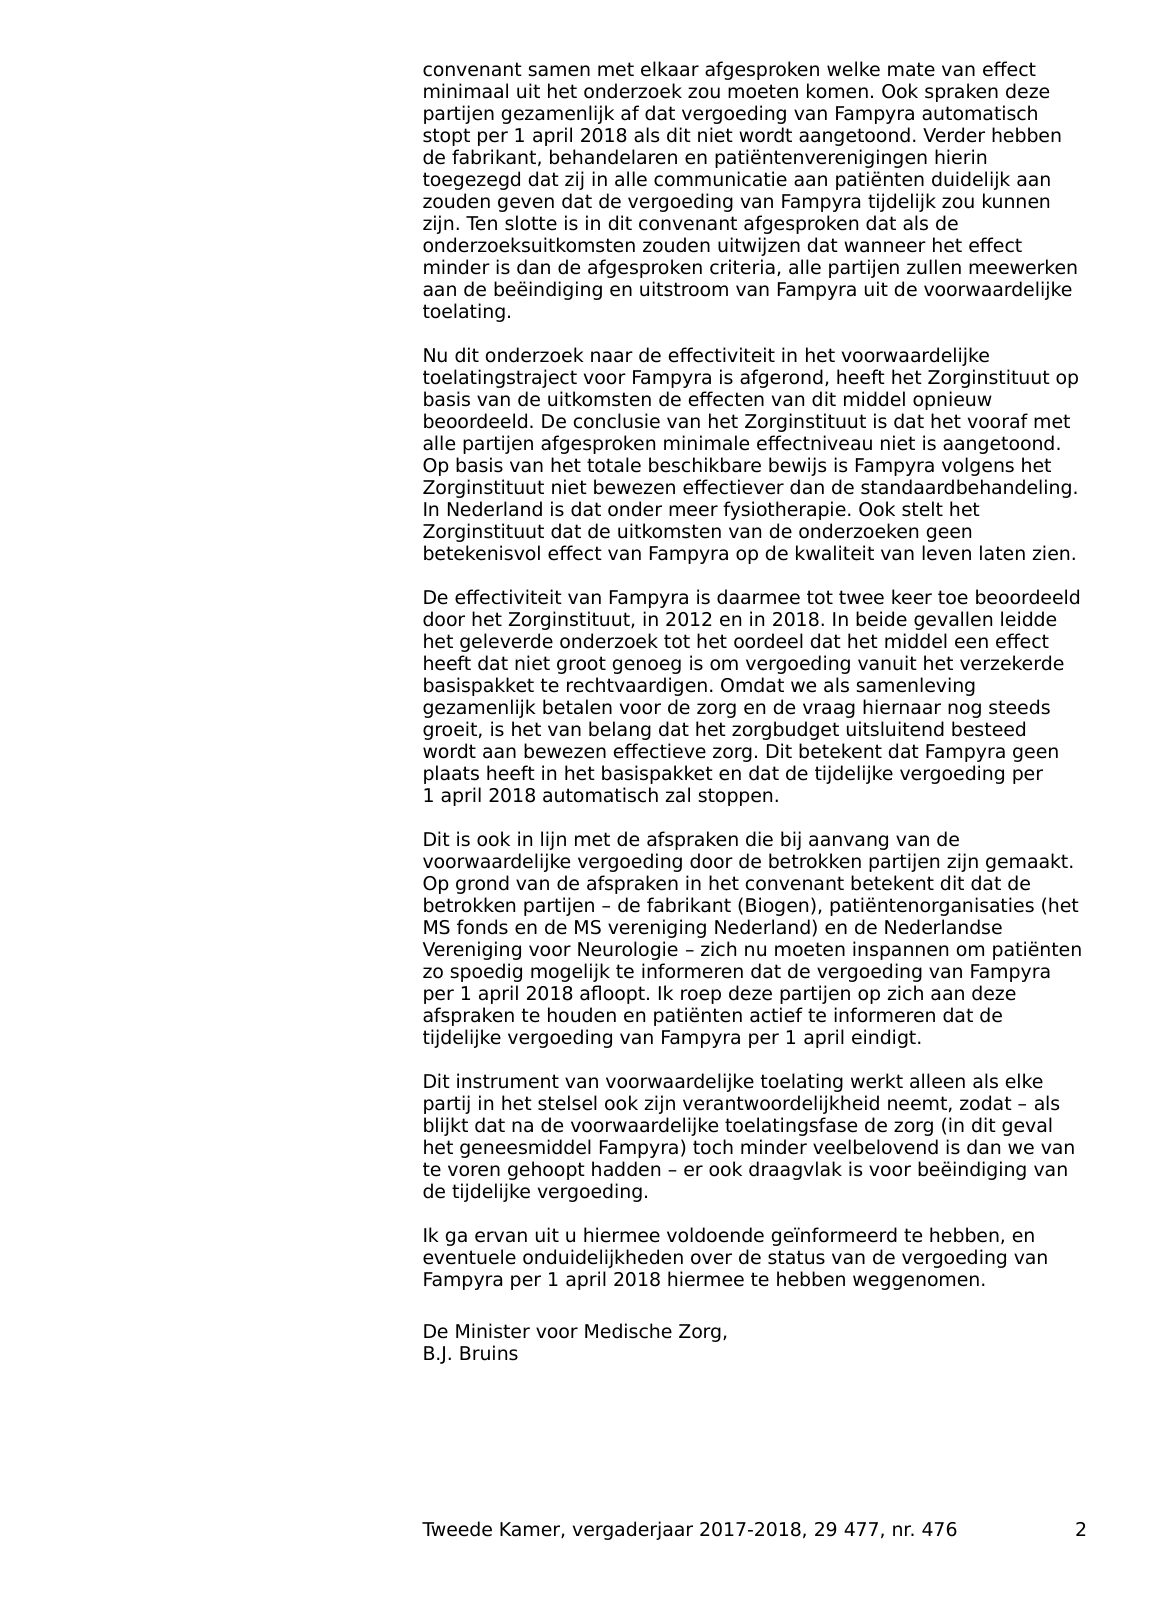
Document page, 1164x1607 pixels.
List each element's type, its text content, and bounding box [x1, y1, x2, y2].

text Dit instrument van voorwaardelijke toelating werkt alleen als elke partij in het stelsel ook zijn verantwoordelijkheid neemt, zodat – als blijkt dat na de voorwaardelijke toelatingsfase de zorg (in dit geval het geneesmiddel Fampyra) toch minder veelbelovend is dan we van te voren gehoopt hadden – er ook draagvlak is voor beëindiging van de tijdelijke vergoeding. [422, 1071, 1087, 1203]
text Nu dit onderzoek naar de effectiviteit in het voorwaardelijke toelatingstraject voor Fampyra is afgerond, heeft het Zorginstituut op basis van de uitkomsten de effecten van dit middel opnieuw beoordeeld. De conclusie van het Zorginstituut is dat het vooraf met alle partijen afgesproken minimale effectniveau niet is aangetoond. Op basis van het totale beschikbare bewijs is Fampyra volgens het Zorginstituut niet bewezen effectiever dan de standaardbehandeling. In Nederland is dat onder meer fysiotherapie. Ook stelt het Zorginstituut dat de uitkomsten van de onderzoeken geen betekenisvol effect van Fampyra op de kwaliteit van leven laten zien. [422, 345, 1087, 565]
text De Minister voor Medische Zorg, B.J. Bruins [422, 1321, 1087, 1365]
text De effectiviteit van Fampyra is daarmee tot twee keer toe beoordeeld door het Zorginstituut, in 2012 en in 2018. In beide gevallen leidde het geleverde onderzoek tot het oordeel dat het middel een effect heeft dat niet groot genoeg is om vergoeding vanuit het verzekerde basispakket te rechtvaardigen. Omdat we als samenleving gezamenlijk betalen voor de zorg en de vraag hiernaar nog steeds groeit, is het van belang dat het zorgbudget uitsluitend besteed wordt aan bewezen effectieve zorg. Dit betekent dat Fampyra geen plaats heeft in het basispakket en dat de tijdelijke vergoeding per 1 april 2018 automatisch zal stoppen. [422, 587, 1087, 807]
text Dit is ook in lijn met de afspraken die bij aanvang van de voorwaardelijke vergoeding door de betrokken partijen zijn gemaakt. Op grond van de afspraken in het convenant betekent dit dat de betrokken partijen – de fabrikant (Biogen), patiëntenorganisaties (het MS fonds en de MS vereniging Nederland) en de Nederlandse Vereniging voor Neurologie – zich nu moeten inspannen om patiënten zo spoedig mogelijk te informeren dat de vergoeding van Fampyra per 1 april 2018 afloopt. Ik roep deze partijen op zich aan deze afspraken te houden en patiënten actief te informeren dat de tijdelijke vergoeding van Fampyra per 1 april eindigt. [422, 829, 1087, 1049]
text convenant samen met elkaar afgesproken welke mate van effect minimaal uit het onderzoek zou moeten komen. Ook spraken deze partijen gezamenlijk af dat vergoeding van Fampyra automatisch stopt per 1 april 2018 als dit niet wordt aangetoond. Verder hebben de fabrikant, behandelaren en patiëntenverenigingen hierin toegezegd dat zij in alle communicatie aan patiënten duidelijk aan zouden geven dat de vergoeding van Fampyra tijdelijk zou kunnen zijn. Ten slotte is in dit convenant afgesproken dat als de onderzoeksuitkomsten zouden uitwijzen dat wanneer het effect minder is dan de afgesproken criteria, alle partijen zullen meewerken aan de beëindiging en uitstroom van Fampyra uit de voorwaardelijke toelating. [422, 59, 1087, 323]
text Ik ga ervan uit u hiermee voldoende geïnformeerd te hebben, en eventuele onduidelijkheden over de status van de vergoeding van Fampyra per 1 april 2018 hiermee te hebben weggenomen. [422, 1225, 1087, 1291]
